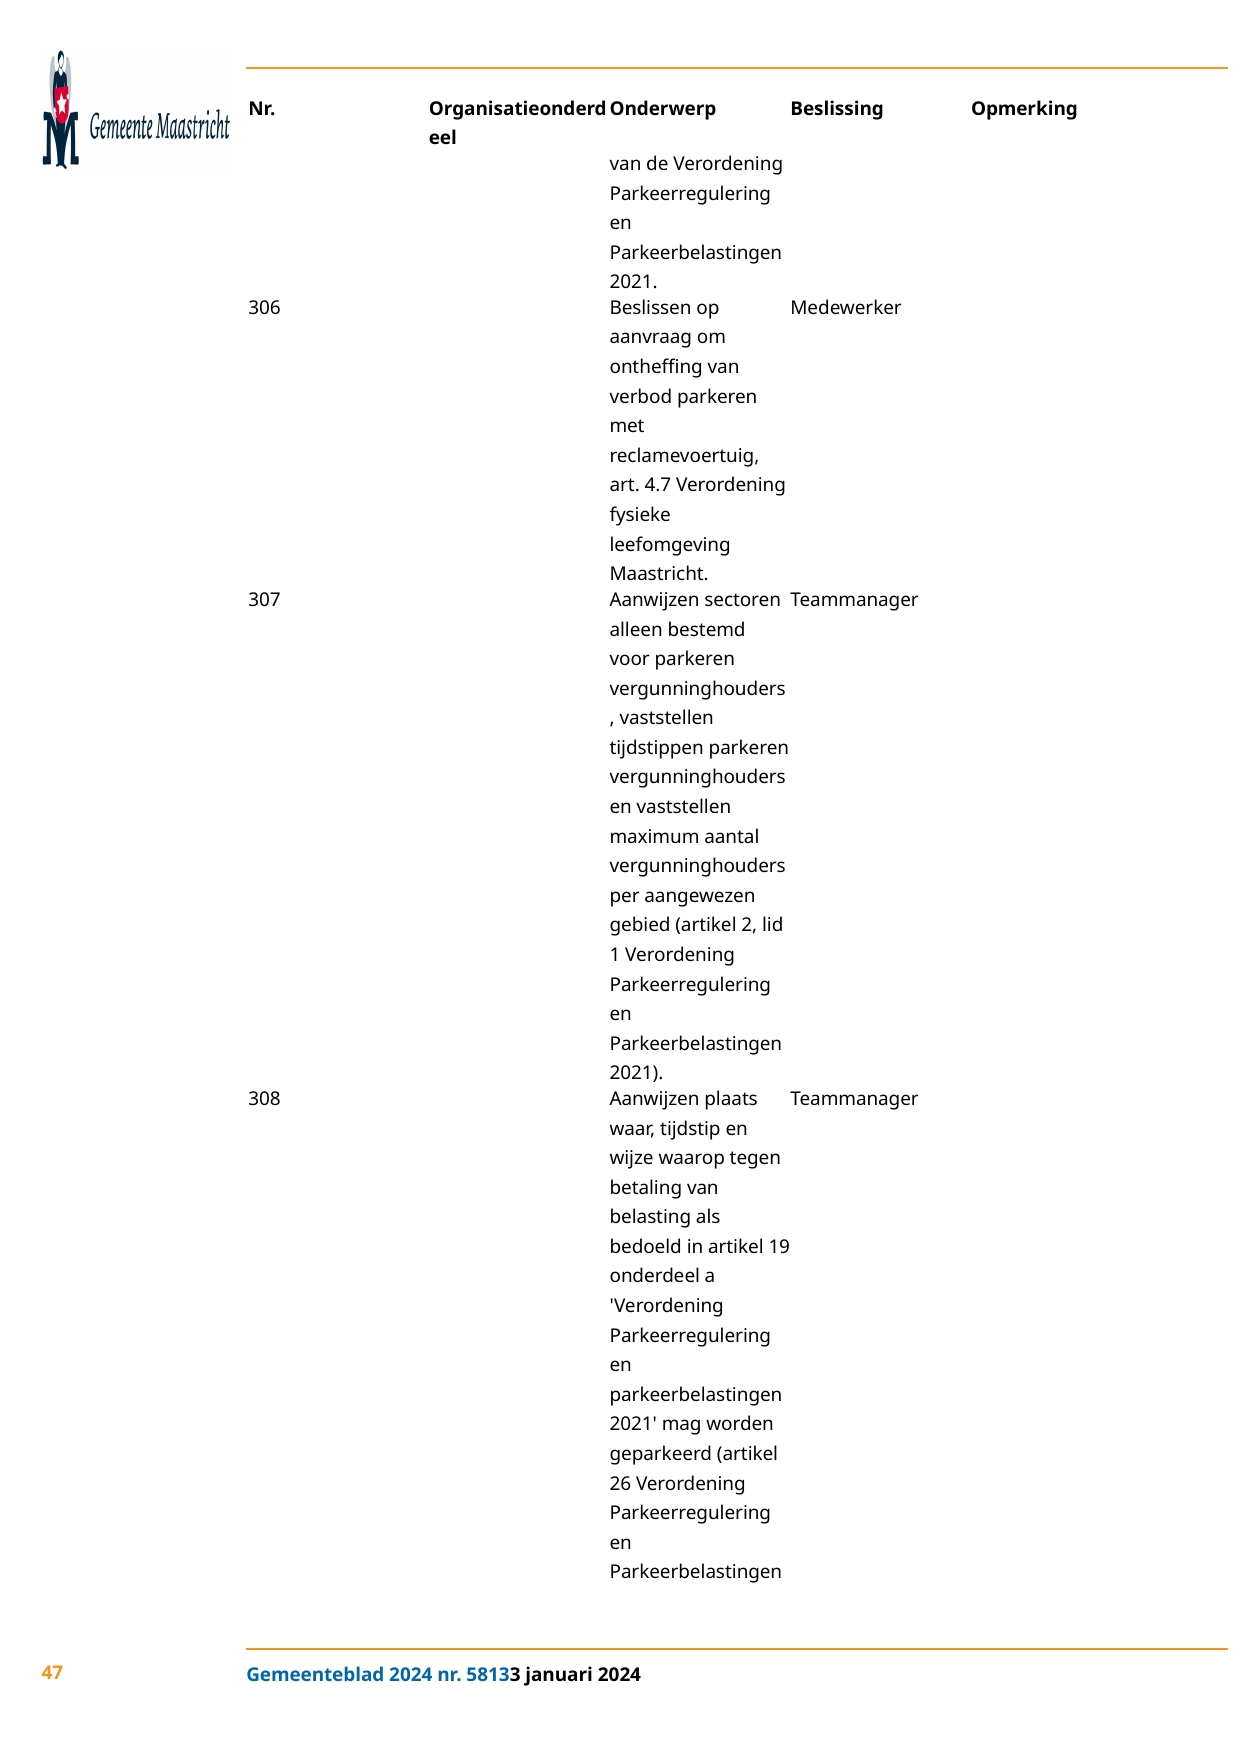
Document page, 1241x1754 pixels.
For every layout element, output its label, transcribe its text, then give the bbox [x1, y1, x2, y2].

table_header Nr. [248, 95, 429, 150]
table_cell van de Verordening Parkeerregulering en Parkeerbelastingen 2021. [609, 150, 790, 294]
table_cell Medewerker [790, 294, 971, 586]
table_cell [429, 150, 609, 294]
table_header Onderwerp [609, 95, 790, 150]
table_cell [429, 1085, 609, 1584]
table_cell Beslissen op aanvraag om ontheffing van verbod parkeren met reclamevoertuig, art. 4.7 Verordening fysieke leefomgeving Maastricht. [609, 294, 790, 586]
table_cell Aanwijzen sectoren alleen bestemd voor parkeren vergunninghouders, vaststellen tijdstippen parkeren vergunninghouders en vaststellen maximum aantal vergunninghouders per aangewezen gebied (artikel 2, lid 1 Verordening Parkeerregulering en Parkeerbelastingen 2021). [609, 586, 790, 1085]
table_cell 308 [248, 1085, 429, 1584]
table_cell Teammanager [790, 1085, 971, 1584]
table_cell 307 [248, 586, 429, 1085]
table_cell [248, 150, 429, 294]
table_header Beslissing [790, 95, 971, 150]
picture [41, 47, 231, 172]
table_cell 306 [248, 294, 429, 586]
table_cell [429, 586, 609, 1085]
table_cell Aanwijzen plaats waar, tijdstip en wijze waarop tegen betaling van belasting als bedoeld in artikel 19 onderdeel a 'Verordening Parkeerregulering en parkeerbelastingen 2021' mag worden geparkeerd (artikel 26 Verordening Parkeerregulering en Parkeerbelastingen [609, 1085, 790, 1584]
table_cell [429, 294, 609, 586]
table_cell [971, 150, 1152, 294]
table_cell [971, 1085, 1152, 1584]
table_cell Teammanager [790, 586, 971, 1085]
table_header Opmerking [971, 95, 1152, 150]
table_cell [971, 586, 1152, 1085]
table_cell [790, 150, 971, 294]
table_cell [971, 294, 1152, 586]
table_header Organisatieonderdeel [429, 95, 609, 150]
